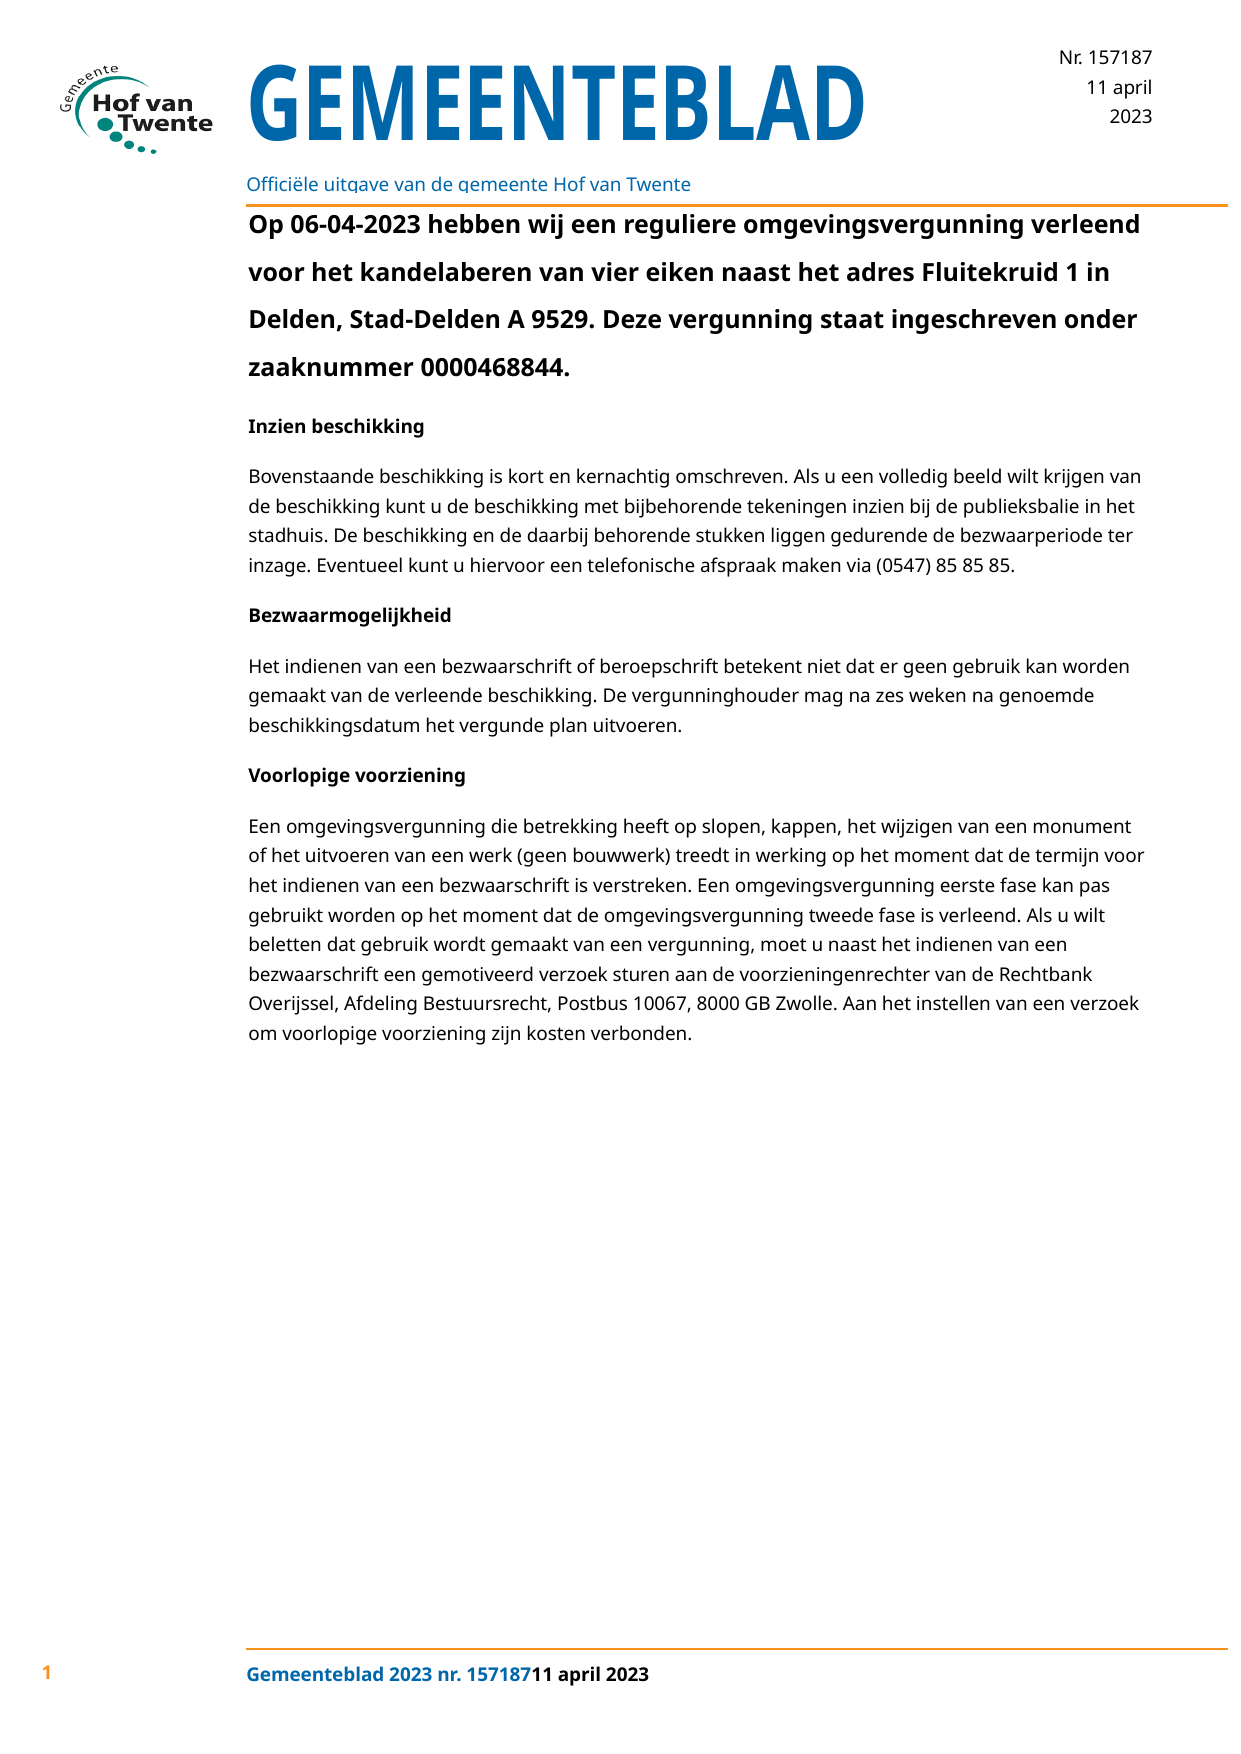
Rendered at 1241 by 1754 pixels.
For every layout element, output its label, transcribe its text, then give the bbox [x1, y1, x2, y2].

picture [41, 47, 231, 172]
text Bovenstaande beschikking is kort en kernachtig omschreven. Als u een volledig beeld wilt krijgen van de beschikking kunt u de beschikking met bijbehorende tekeningen inzien bij de publieksbalie in het stadhuis. De beschikking en de daarbij behorende stukken liggen gedurende de bezwaarperiode ter inzage. Eventueel kunt u hiervoor een telefonische afspraak maken via (0547) 85 85 85. [248, 463, 1152, 578]
text Bezwaarmogelijkheid [248, 603, 1152, 628]
text Het indienen van een bezwaarschrift of beroepschrift betekent niet dat er geen gebruik kan worden gemaakt van de verleende beschikking. De vergunninghouder mag na zes weken na genoemde beschikkingsdatum het vergunde plan uitvoeren. [248, 653, 1152, 738]
text Een omgevingsvergunning die betrekking heeft op slopen, kappen, het wijzigen van een monument of het uitvoeren van een werk (geen bouwwerk) treedt in werking op het moment dat de termijn voor het indienen van een bezwaarschrift is verstreken. Een omgevingsvergunning eerste fase kan pas gebruikt worden op het moment dat de omgevingsvergunning tweede fase is verleend. Als u wilt beletten dat gebruik wordt gemaakt van een vergunning, moet u naast het indienen van een bezwaarschrift een gemotiveerd verzoek sturen aan de voorzieningenrechter van de Rechtbank Overijssel, Afdeling Bestuursrecht, Postbus 10067, 8000 GB Zwolle. Aan het instellen van een verzoek om voorlopige voorziening zijn kosten verbonden. [248, 813, 1152, 1046]
text Op 06-04-2023 hebben wij een reguliere omgevingsvergunning verleend voor het kandelaberen van vier eiken naast het adres Fluitekruid 1 in Delden, Stad-Delden A 9529. Deze vergunning staat ingeschreven onder zaaknummer 0000468844. [248, 207, 1152, 384]
text Inzien beschikking [248, 413, 1152, 439]
text Voorlopige voorziening [248, 763, 1152, 788]
